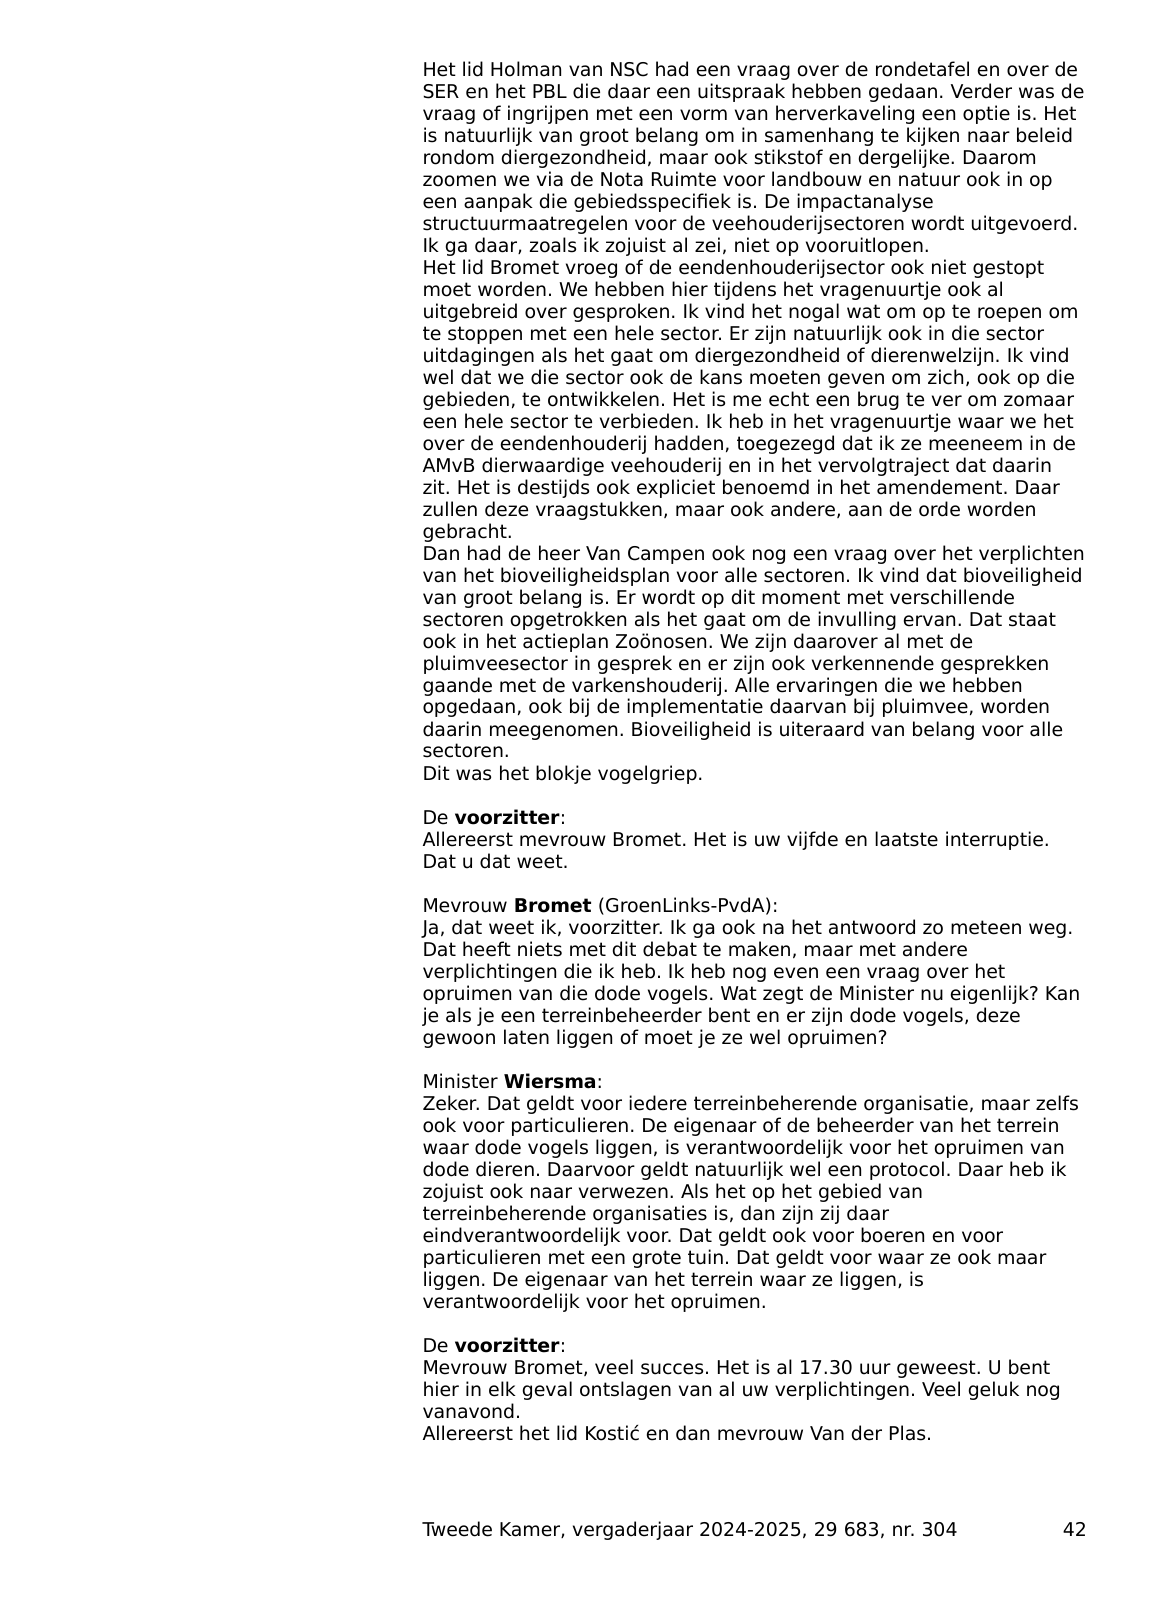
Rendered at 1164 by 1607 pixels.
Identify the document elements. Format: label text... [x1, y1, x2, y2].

text De voorzitter: [422, 1335, 1087, 1357]
text Het lid Bromet vroeg of de eendenhouderijsector ook niet gestopt moet worden. We hebben hier tijdens het vragenuurtje ook al uitgebreid over gesproken. Ik vind het nogal wat om op te roepen om te stoppen met een hele sector. Er zijn natuurlijk ook in die sector uitdagingen als het gaat om diergezondheid of dierenwelzijn. Ik vind wel dat we die sector ook de kans moeten geven om zich, ook op die gebieden, te ontwikkelen. Het is me echt een brug te ver om zomaar een hele sector te verbieden. Ik heb in het vragenuurtje waar we het over de eendenhouderij hadden, toegezegd dat ik ze meeneem in de AMvB dierwaardige veehouderij en in het vervolgtraject dat daarin zit. Het is destijds ook expliciet benoemd in het amendement. Daar zullen deze vraagstukken, maar ook andere, aan de orde worden gebracht. [422, 257, 1087, 543]
text Mevrouw Bromet, veel succes. Het is al 17.30 uur geweest. U bent hier in elk geval ontslagen van al uw verplichtingen. Veel geluk nog vanavond. [422, 1357, 1087, 1423]
text Mevrouw Bromet (GroenLinks-PvdA): [422, 895, 1087, 917]
text Minister Wiersma: [422, 1071, 1087, 1093]
text Allereerst het lid Kostić en dan mevrouw Van der Plas. [422, 1423, 1087, 1444]
text Het lid Holman van NSC had een vraag over de rondetafel en over de SER en het PBL die daar een uitspraak hebben gedaan. Verder was de vraag of ingrijpen met een vorm van herverkaveling een optie is. Het is natuurlijk van groot belang om in samenhang te kijken naar beleid rondom diergezondheid, maar ook stikstof en dergelijke. Daarom zoomen we via de Nota Ruimte voor landbouw en natuur ook in op een aanpak die gebiedsspecifiek is. De impactanalyse structuurmaatregelen voor de veehouderijsectoren wordt uitgevoerd. Ik ga daar, zoals ik zojuist al zei, niet op vooruitlopen. [422, 59, 1087, 257]
text De voorzitter: [422, 807, 1087, 828]
text Allereerst mevrouw Bromet. Het is uw vijfde en laatste interruptie. Dat u dat weet. [422, 828, 1087, 872]
text Dit was het blokje vogelgriep. [422, 762, 1087, 784]
text Dan had de heer Van Campen ook nog een vraag over het verplichten van het bioveiligheidsplan voor alle sectoren. Ik vind dat bioveiligheid van groot belang is. Er wordt op dit moment met verschillende sectoren opgetrokken als het gaat om de invulling ervan. Dat staat ook in het actieplan Zoönosen. We zijn daarover al met de pluimveesector in gesprek en er zijn ook verkennende gesprekken gaande met de varkenshouderij. Alle ervaringen die we hebben opgedaan, ook bij de implementatie daarvan bij pluimvee, worden daarin meegenomen. Bioveiligheid is uiteraard van belang voor alle sectoren. [422, 543, 1087, 762]
text Zeker. Dat geldt voor iedere terreinbeherende organisatie, maar zelfs ook voor particulieren. De eigenaar of de beheerder van het terrein waar dode vogels liggen, is verantwoordelijk voor het opruimen van dode dieren. Daarvoor geldt natuurlijk wel een protocol. Daar heb ik zojuist ook naar verwezen. Als het op het gebied van terreinbeherende organisaties is, dan zijn zij daar eindverantwoordelijk voor. Dat geldt ook voor boeren en voor particulieren met een grote tuin. Dat geldt voor waar ze ook maar liggen. De eigenaar van het terrein waar ze liggen, is verantwoordelijk voor het opruimen. [422, 1093, 1087, 1312]
text Ja, dat weet ik, voorzitter. Ik ga ook na het antwoord zo meteen weg. Dat heeft niets met dit debat te maken, maar met andere verplichtingen die ik heb. Ik heb nog even een vraag over het opruimen van die dode vogels. Wat zegt de Minister nu eigenlijk? Kan je als je een terreinbeheerder bent en er zijn dode vogels, deze gewoon laten liggen of moet je ze wel opruimen? [422, 917, 1087, 1048]
